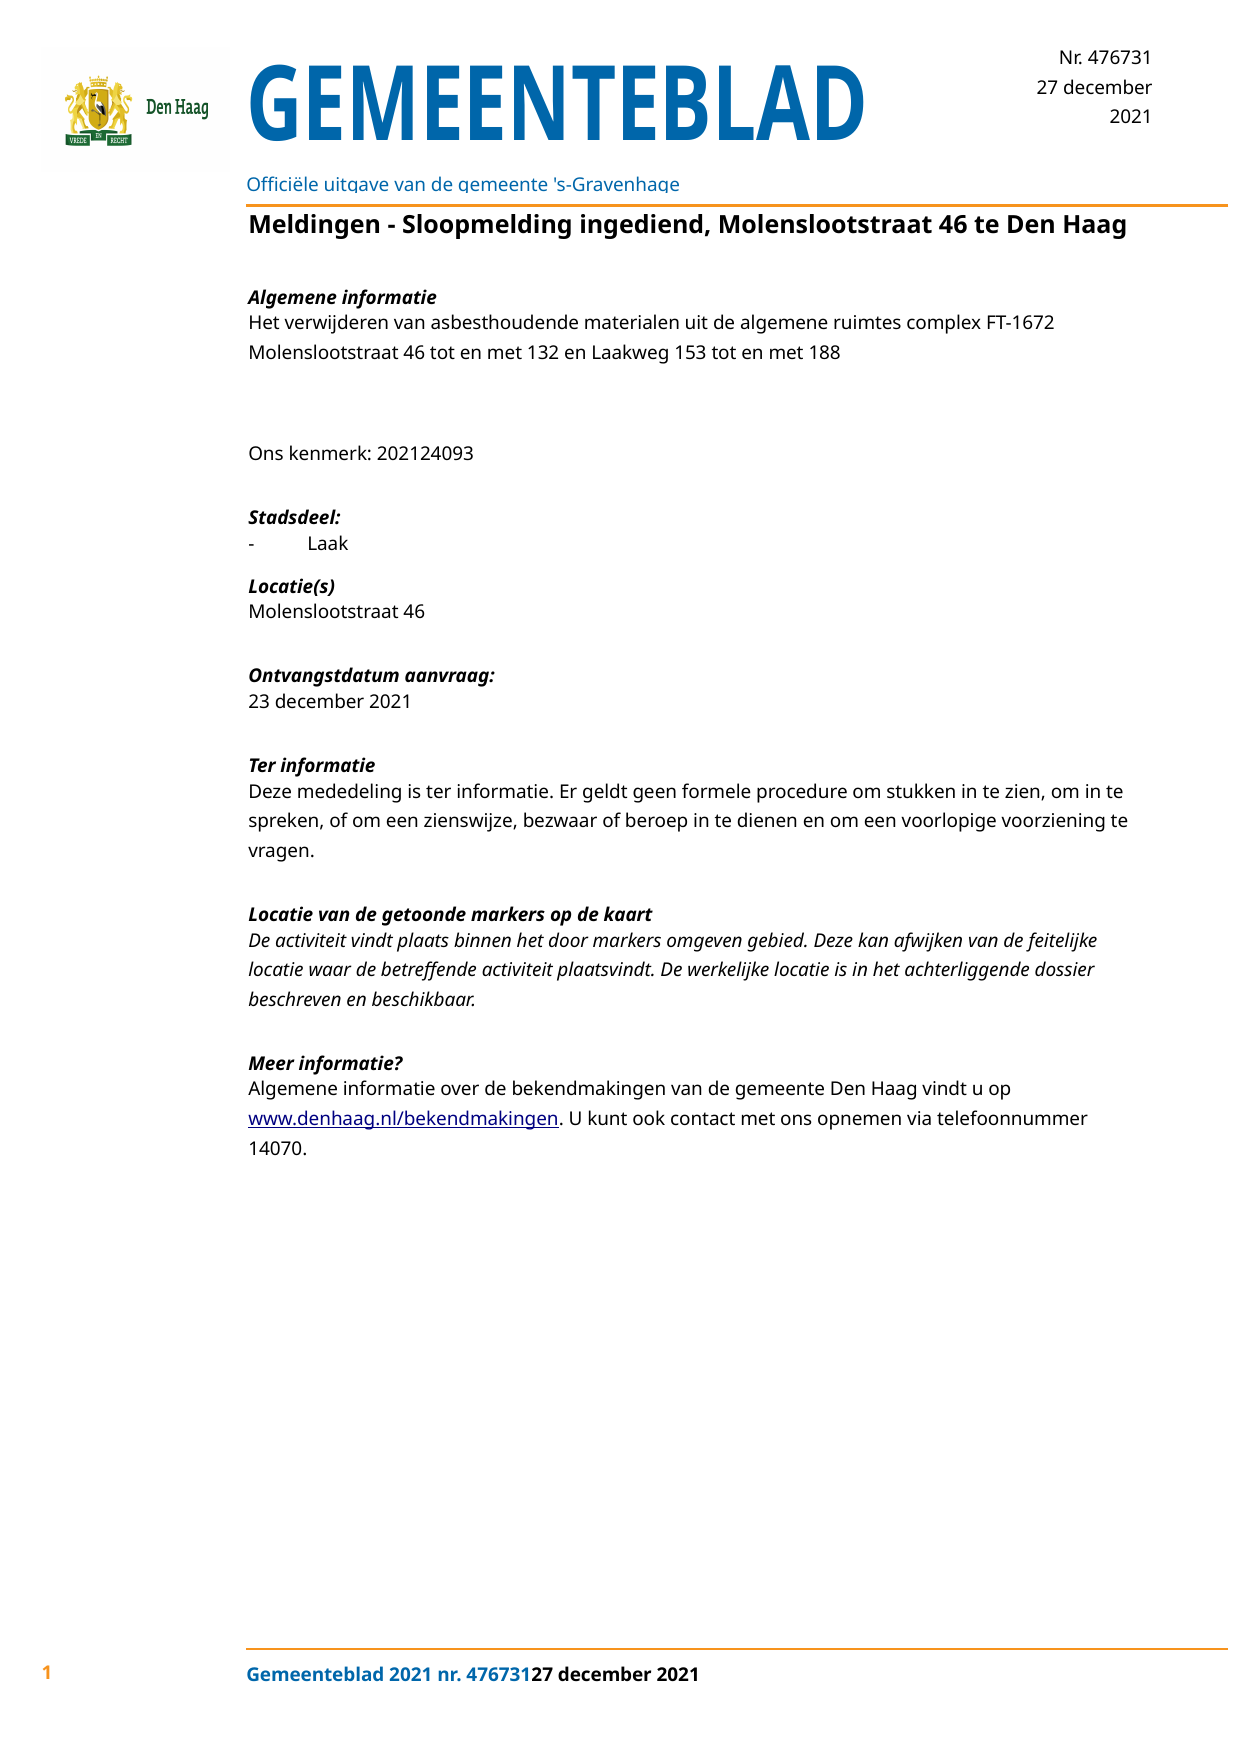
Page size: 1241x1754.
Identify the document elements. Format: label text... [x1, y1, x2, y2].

text Locatie van de getoonde markers op de kaart [248, 901, 1152, 927]
text Ons kenmerk: 202124093 [248, 440, 1152, 466]
picture [41, 47, 231, 172]
text Algemene informatie [248, 284, 1152, 309]
text Ontvangstdatum aanvraag: [248, 662, 1152, 688]
text Stadsdeel: [248, 504, 1152, 530]
list Laak [248, 530, 1152, 555]
text 23 december 2021 [248, 688, 1152, 714]
text Ter informatie [248, 752, 1152, 778]
text Algemene informatie over de bekendmakingen van de gemeente Den Haag vindt u op www.denhaag.nl/bekendmakingen. U kunt ook contact met ons opnemen via telefoonnummer 14070. [248, 1076, 1152, 1161]
text Deze mededeling is ter informatie. Er geldt geen formele procedure om stukken in te zien, om in te spreken, of om een zienswijze, bezwaar of beroep in te dienen en om een voorlopige voorziening te vragen. [248, 778, 1152, 863]
text Locatie(s) [248, 573, 1152, 598]
text Het verwijderen van asbesthoudende materialen uit de algemene ruimtes complex FT-1672 Molenslootstraat 46 tot en met 132 en Laakweg 153 tot en met 188 [248, 309, 1152, 365]
text Meldingen - Sloopmelding ingediend, Molenslootstraat 46 te Den Haag [248, 207, 1152, 241]
text Meer informatie? [248, 1050, 1152, 1076]
text Molenslootstraat 46 [248, 598, 1152, 624]
text De activiteit vindt plaats binnen het door markers omgeven gebied. Deze kan afwijken van de feitelijke locatie waar de betreffende activiteit plaatsvindt. De werkelijke locatie is in het achterliggende dossier beschreven en beschikbaar. [248, 927, 1152, 1012]
